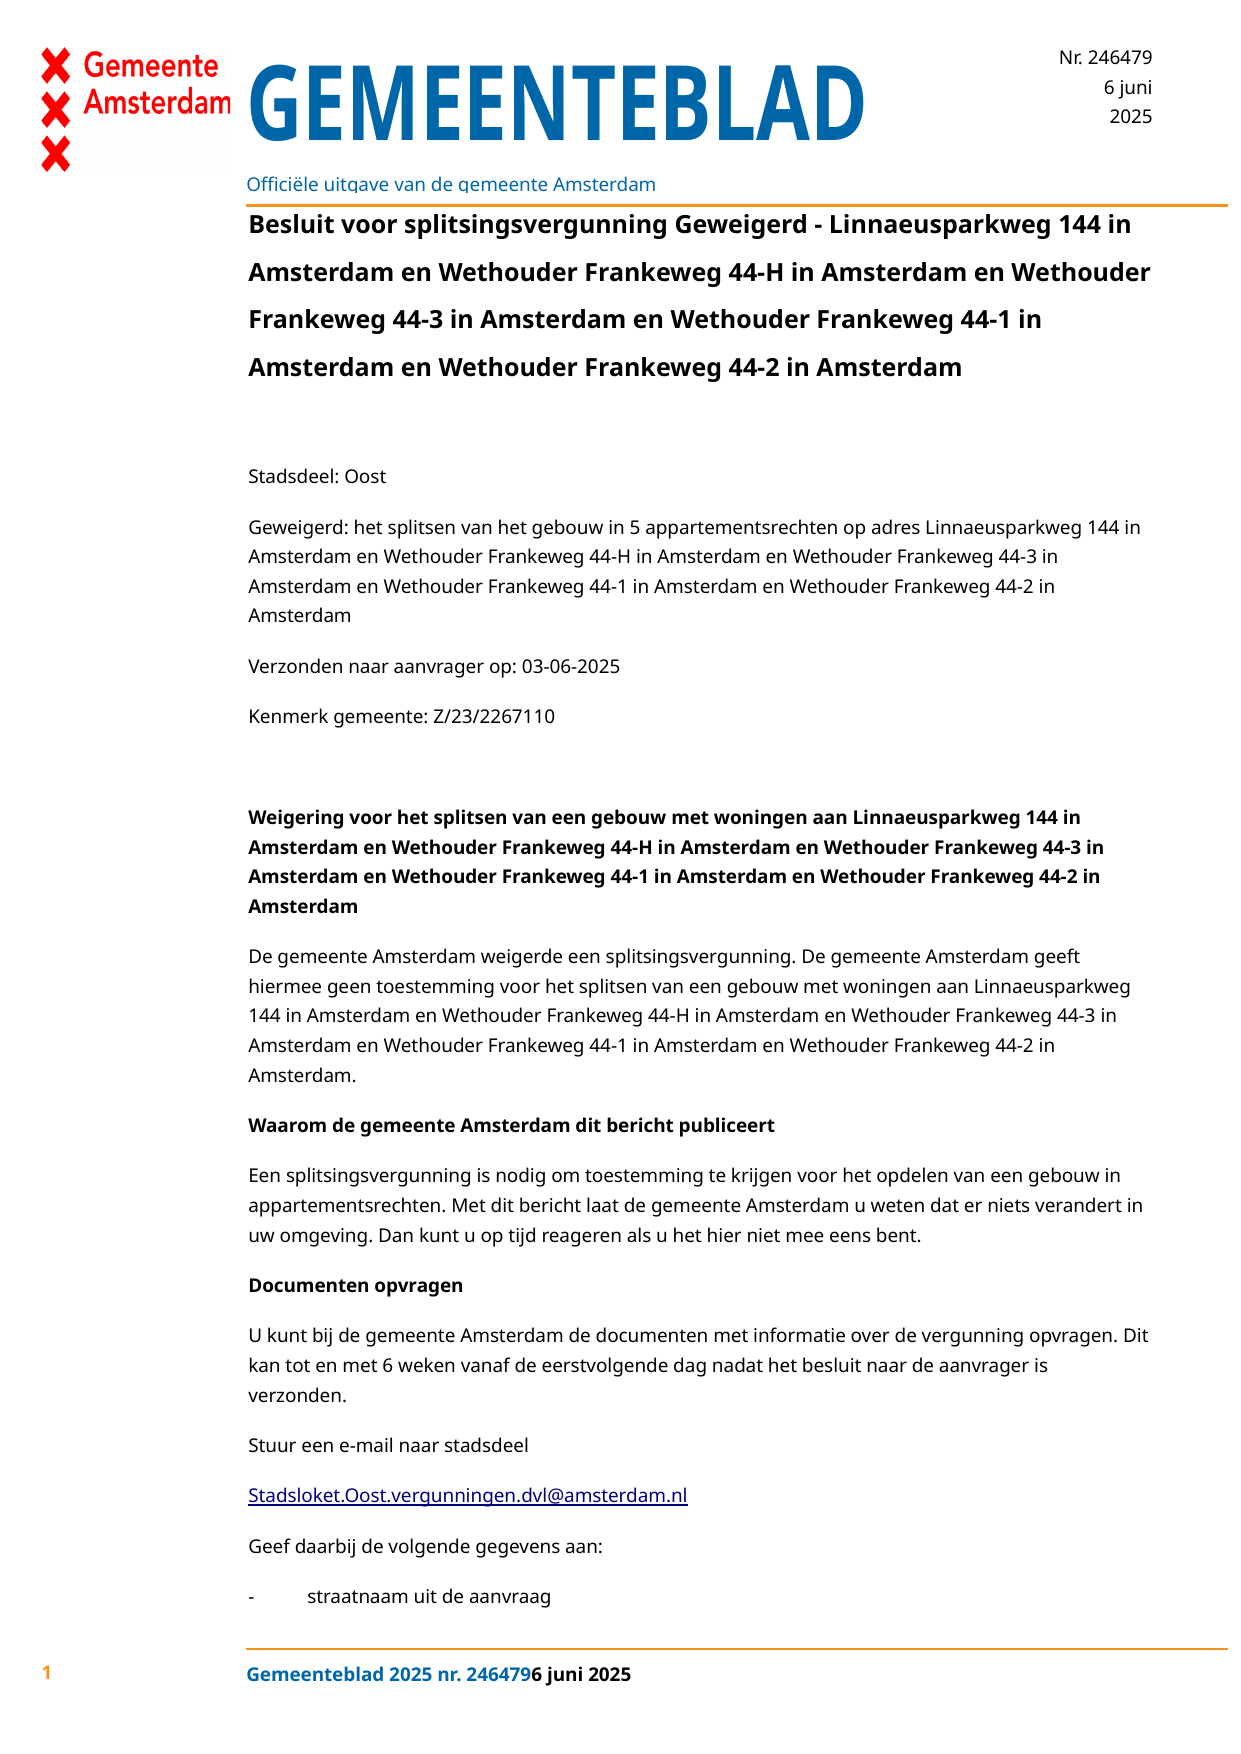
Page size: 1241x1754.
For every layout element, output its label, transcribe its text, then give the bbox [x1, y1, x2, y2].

list straatnaam uit de aanvraag [248, 1583, 1152, 1609]
picture [41, 47, 231, 172]
text Een splitsingsvergunning is nodig om toestemming te krijgen voor het opdelen van een gebouw in appartementsrechten. Met dit bericht laat de gemeente Amsterdam u weten dat er niets verandert in uw omgeving. Dan kunt u op tijd reageren als u het hier niet mee eens bent. [248, 1163, 1152, 1248]
text Stadsloket.Oost.vergunningen.dvl@amsterdam.nl [248, 1483, 1152, 1508]
text Stadsdeel: Oost [248, 463, 1152, 489]
text Kenmerk gemeente: Z/23/2267110 [248, 703, 1152, 729]
text Geef daarbij de volgende gegevens aan: [248, 1533, 1152, 1559]
text Geweigerd: het splitsen van het gebouw in 5 appartementsrechten op adres Linnaeusparkweg 144 in Amsterdam en Wethouder Frankeweg 44-H in Amsterdam en Wethouder Frankeweg 44-3 in Amsterdam en Wethouder Frankeweg 44-1 in Amsterdam en Wethouder Frankeweg 44-2 in Amsterdam [248, 514, 1152, 628]
text Verzonden naar aanvrager op: 03-06-2025 [248, 653, 1152, 679]
text Weigering voor het splitsen van een gebouw met woningen aan Linnaeusparkweg 144 in Amsterdam en Wethouder Frankeweg 44-H in Amsterdam en Wethouder Frankeweg 44-3 in Amsterdam en Wethouder Frankeweg 44-1 in Amsterdam en Wethouder Frankeweg 44-2 in Amsterdam [248, 804, 1152, 919]
text Besluit voor splitsingsvergunning Geweigerd - Linnaeusparkweg 144 in Amsterdam en Wethouder Frankeweg 44-H in Amsterdam en Wethouder Frankeweg 44-3 in Amsterdam en Wethouder Frankeweg 44-1 in Amsterdam en Wethouder Frankeweg 44-2 in Amsterdam [248, 207, 1152, 384]
text Stuur een e-mail naar stadsdeel [248, 1432, 1152, 1458]
text Waarom de gemeente Amsterdam dit bericht publiceert [248, 1112, 1152, 1138]
text Documenten opvragen [248, 1272, 1152, 1298]
text U kunt bij de gemeente Amsterdam de documenten met informatie over de vergunning opvragen. Dit kan tot en met 6 weken vanaf de eerstvolgende dag nadat het besluit naar de aanvrager is verzonden. [248, 1323, 1152, 1408]
text De gemeente Amsterdam weigerde een splitsingsvergunning. De gemeente Amsterdam geeft hiermee geen toestemming voor het splitsen van een gebouw met woningen aan Linnaeusparkweg 144 in Amsterdam en Wethouder Frankeweg 44-H in Amsterdam en Wethouder Frankeweg 44-3 in Amsterdam en Wethouder Frankeweg 44-1 in Amsterdam en Wethouder Frankeweg 44-2 in Amsterdam. [248, 943, 1152, 1088]
